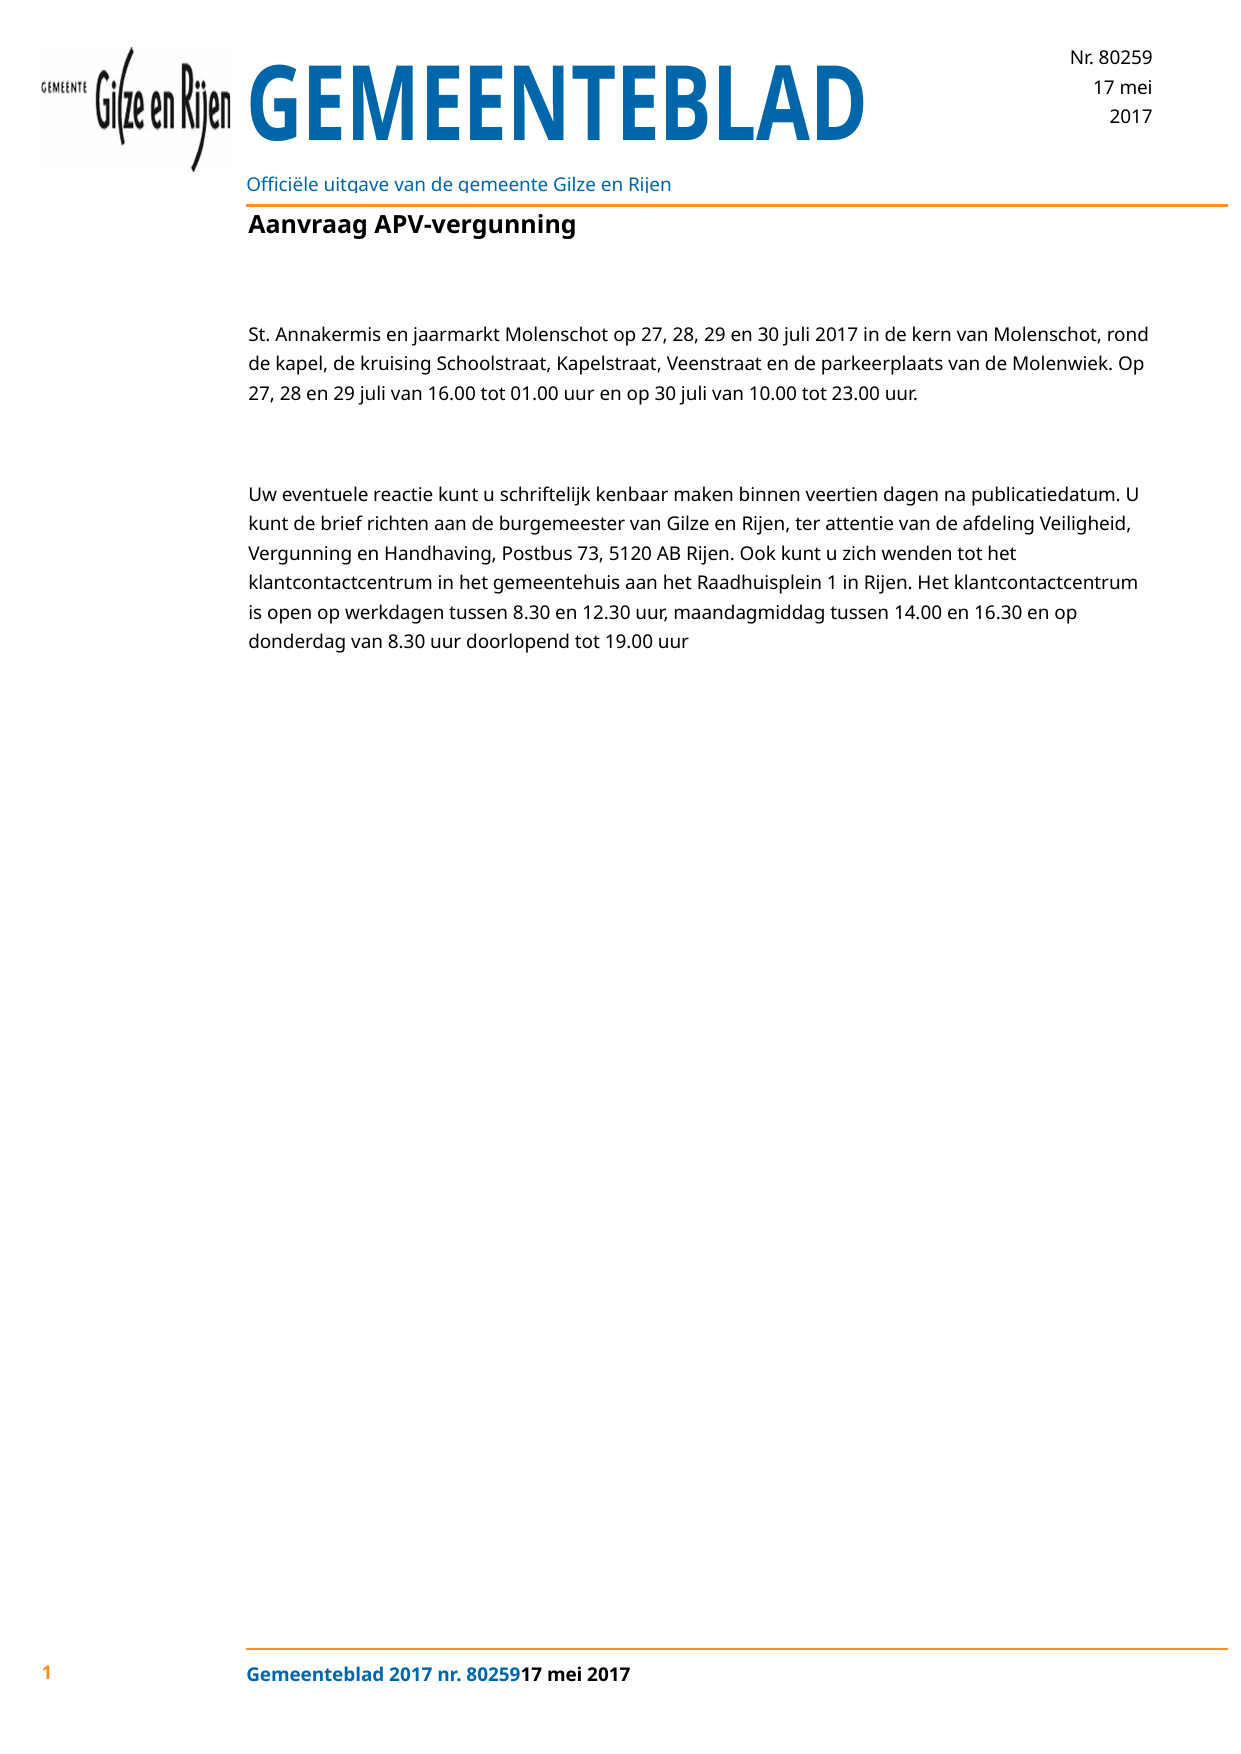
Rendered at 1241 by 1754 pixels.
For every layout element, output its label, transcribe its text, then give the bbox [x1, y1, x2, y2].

text Uw eventuele reactie kunt u schriftelijk kenbaar maken binnen veertien dagen na publicatiedatum. U kunt de brief richten aan de burgemeester van Gilze en Rijen, ter attentie van de afdeling Veiligheid, Vergunning en Handhaving, Postbus 73, 5120 AB Rijen. Ook kunt u zich wenden tot het klantcontactcentrum in het gemeentehuis aan het Raadhuisplein 1 in Rijen. Het klantcontactcentrum is open op werkdagen tussen 8.30 en 12.30 uur, maandagmiddag tussen 14.00 en 16.30 en op donderdag van 8.30 uur doorlopend tot 19.00 uur [248, 481, 1152, 654]
text Aanvraag APV-vergunning [248, 207, 1152, 241]
text St. Annakermis en jaarmarkt Molenschot op 27, 28, 29 en 30 juli 2017 in de kern van Molenschot, rond de kapel, de kruising Schoolstraat, Kapelstraat, Veenstraat en de parkeerplaats van de Molenwiek. Op 27, 28 en 29 juli van 16.00 tot 01.00 uur en op 30 juli van 10.00 tot 23.00 uur. [248, 321, 1152, 406]
picture [41, 47, 231, 172]
